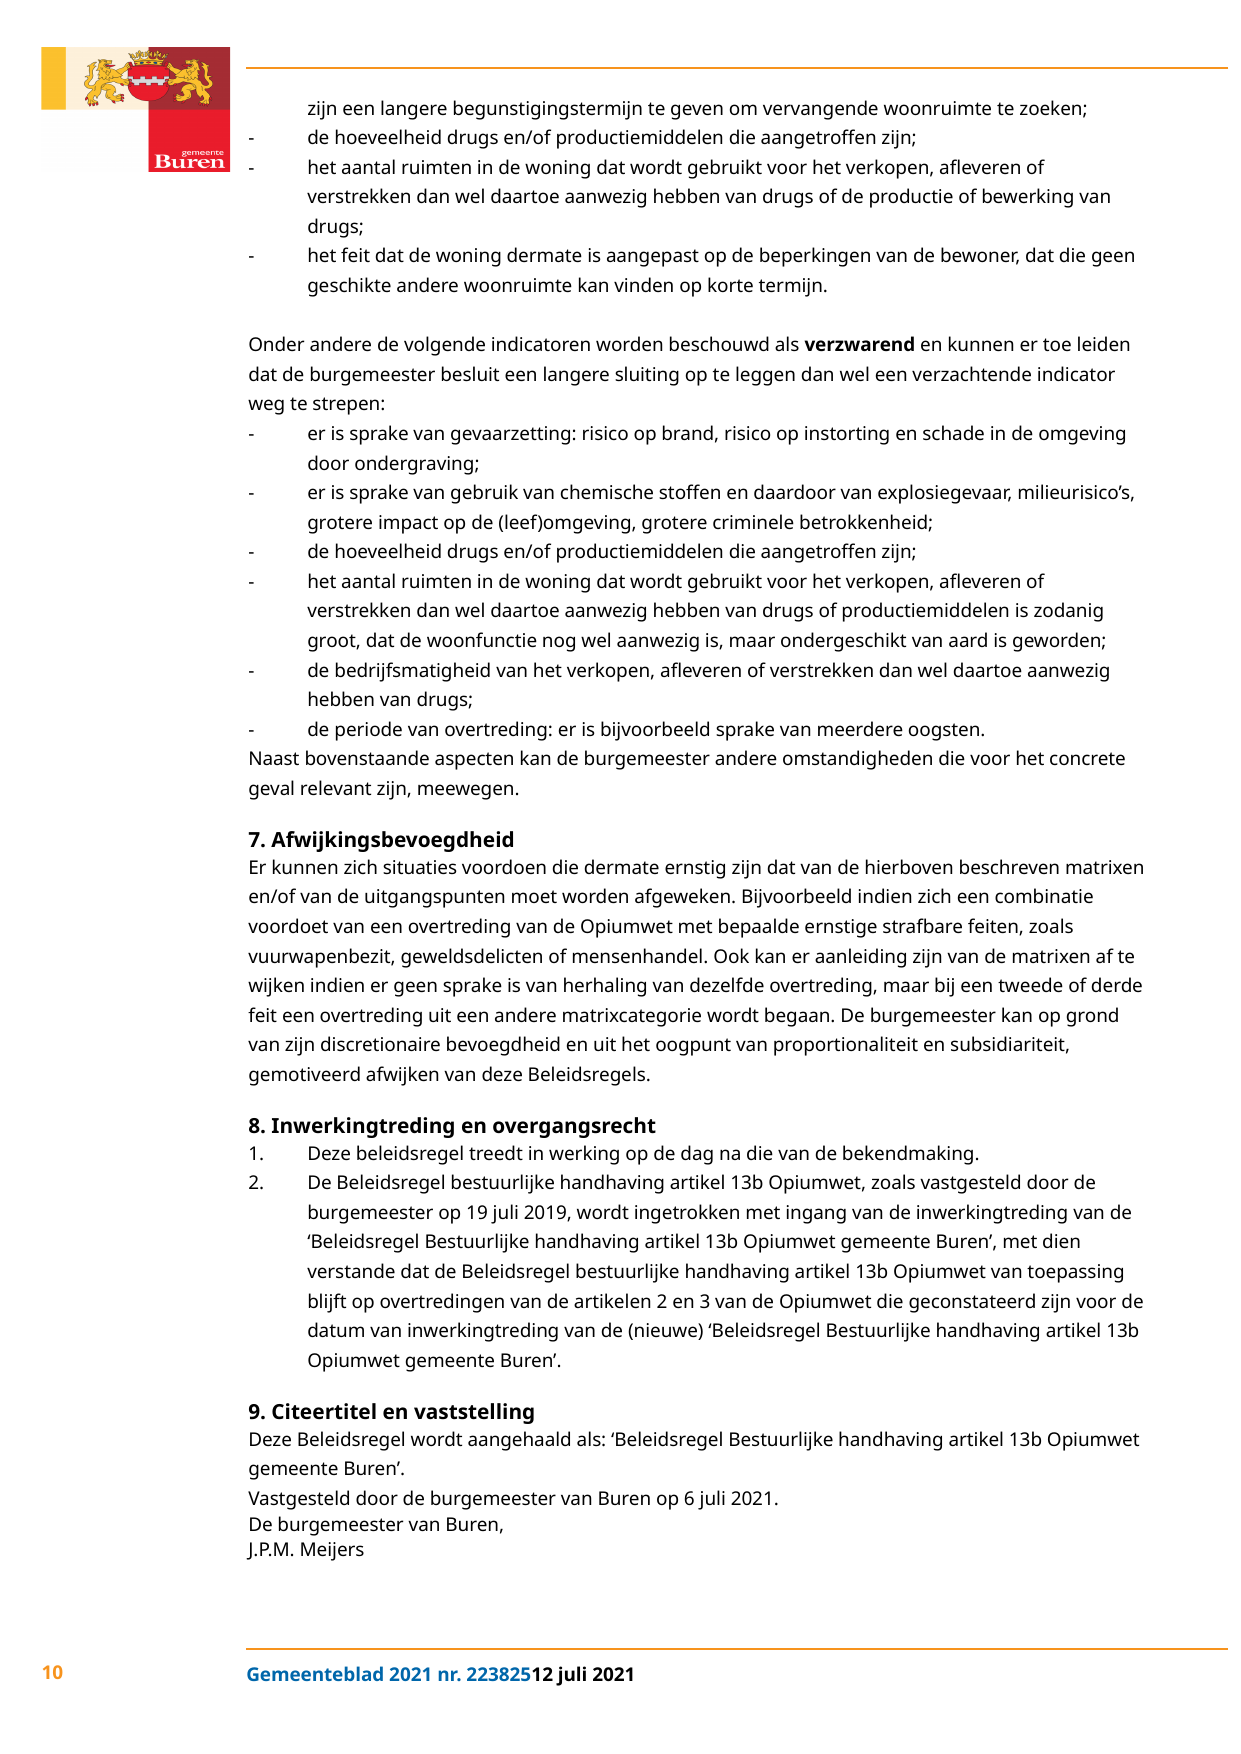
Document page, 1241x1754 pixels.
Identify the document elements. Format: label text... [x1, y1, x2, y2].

text De burgemeester van Buren, [248, 1511, 1152, 1537]
list zijn een langere begunstigingstermijn te geven om vervangende woonruimte te zoeken; [248, 95, 1152, 121]
list Deze beleidsregel treedt in werking op de dag na die van de bekendmaking. [248, 1140, 1152, 1166]
list de hoeveelheid drugs en/of productiemiddelen die aangetroffen zijn; [248, 538, 1152, 564]
list het aantal ruimten in de woning dat wordt gebruikt voor het verkopen, afleveren of verstrekken dan wel daartoe aanwezig hebben van drugs of de productie of bewerking van drugs; [248, 154, 1152, 239]
text J.P.M. Meijers [248, 1537, 1152, 1562]
list het aantal ruimten in de woning dat wordt gebruikt voor het verkopen, afleveren of verstrekken dan wel daartoe aanwezig hebben van drugs of productiemiddelen is zodanig groot, dat de woonfunctie nog wel aanwezig is, maar ondergeschikt van aard is geworden; [248, 568, 1152, 653]
list de periode van overtreding: er is bijvoorbeeld sprake van meerdere oogsten. [248, 716, 1152, 742]
text Er kunnen zich situaties voordoen die dermate ernstig zijn dat van de hierboven beschreven matrixen en/of van de uitgangspunten moet worden afgeweken. Bijvoorbeeld indien zich een combinatie voordoet van een overtreding van de Opiumwet met bepaalde ernstige strafbare feiten, zoals vuurwapenbezit, geweldsdelicten of mensenhandel. Ook kan er aanleiding zijn van de matrixen af te wijken indien er geen sprake is van herhaling van dezelfde overtreding, maar bij een tweede of derde feit een overtreding uit een andere matrixcategorie wordt begaan. De burgemeester kan op grond van zijn discretionaire bevoegdheid en uit het oogpunt van proportionaliteit en subsidiariteit, gemotiveerd afwijken van deze Beleidsregels. [248, 854, 1152, 1087]
list de bedrijfsmatigheid van het verkopen, afleveren of verstrekken dan wel daartoe aanwezig hebben van drugs; [248, 657, 1152, 712]
list het feit dat de woning dermate is aangepast op de beperkingen van de bewoner, dat die geen geschikte andere woonruimte kan vinden op korte termijn. [248, 243, 1152, 298]
text Deze Beleidsregel wordt aangehaald als: ‘Beleidsregel Bestuurlijke handhaving artikel 13b Opiumwet gemeente Buren’. [248, 1426, 1152, 1481]
text Naast bovenstaande aspecten kan de burgemeester andere omstandigheden die voor het concrete geval relevant zijn, meewegen. [248, 746, 1152, 801]
list er is sprake van gebruik van chemische stoffen en daardoor van explosiegevaar, milieurisico’s, grotere impact op de (leef)omgeving, grotere criminele betrokkenheid; [248, 479, 1152, 535]
list De Beleidsregel bestuurlijke handhaving artikel 13b Opiumwet, zoals vastgesteld door de burgemeester op 19 juli 2019, wordt ingetrokken met ingang van de inwerkingtreding van de ‘Beleidsregel Bestuurlijke handhaving artikel 13b Opiumwet gemeente Buren’, met dien verstande dat de Beleidsregel bestuurlijke handhaving artikel 13b Opiumwet van toepassing blijft op overtredingen van de artikelen 2 en 3 van de Opiumwet die geconstateerd zijn voor de datum van inwerkingtreding van de (nieuwe) ‘Beleidsregel Bestuurlijke handhaving artikel 13b Opiumwet gemeente Buren’. [248, 1169, 1152, 1373]
text 7. Afwijkingsbevoegdheid [248, 826, 1152, 854]
picture [41, 47, 231, 172]
list er is sprake van gevaarzetting: risico op brand, risico op instorting en schade in de omgeving door ondergraving; [248, 420, 1152, 476]
text 9. Citeertitel en vaststelling [248, 1397, 1152, 1426]
text 8. Inwerkingtreding en overgangsrecht [248, 1112, 1152, 1140]
text Vastgesteld door de burgemeester van Buren op 6 juli 2021. [248, 1485, 1152, 1511]
text Onder andere de volgende indicatoren worden beschouwd als verzwarend en kunnen er toe leiden dat de burgemeester besluit een langere sluiting op te leggen dan wel een verzachtende indicator weg te strepen: [248, 331, 1152, 416]
list de hoeveelheid drugs en/of productiemiddelen die aangetroffen zijn; [248, 124, 1152, 150]
